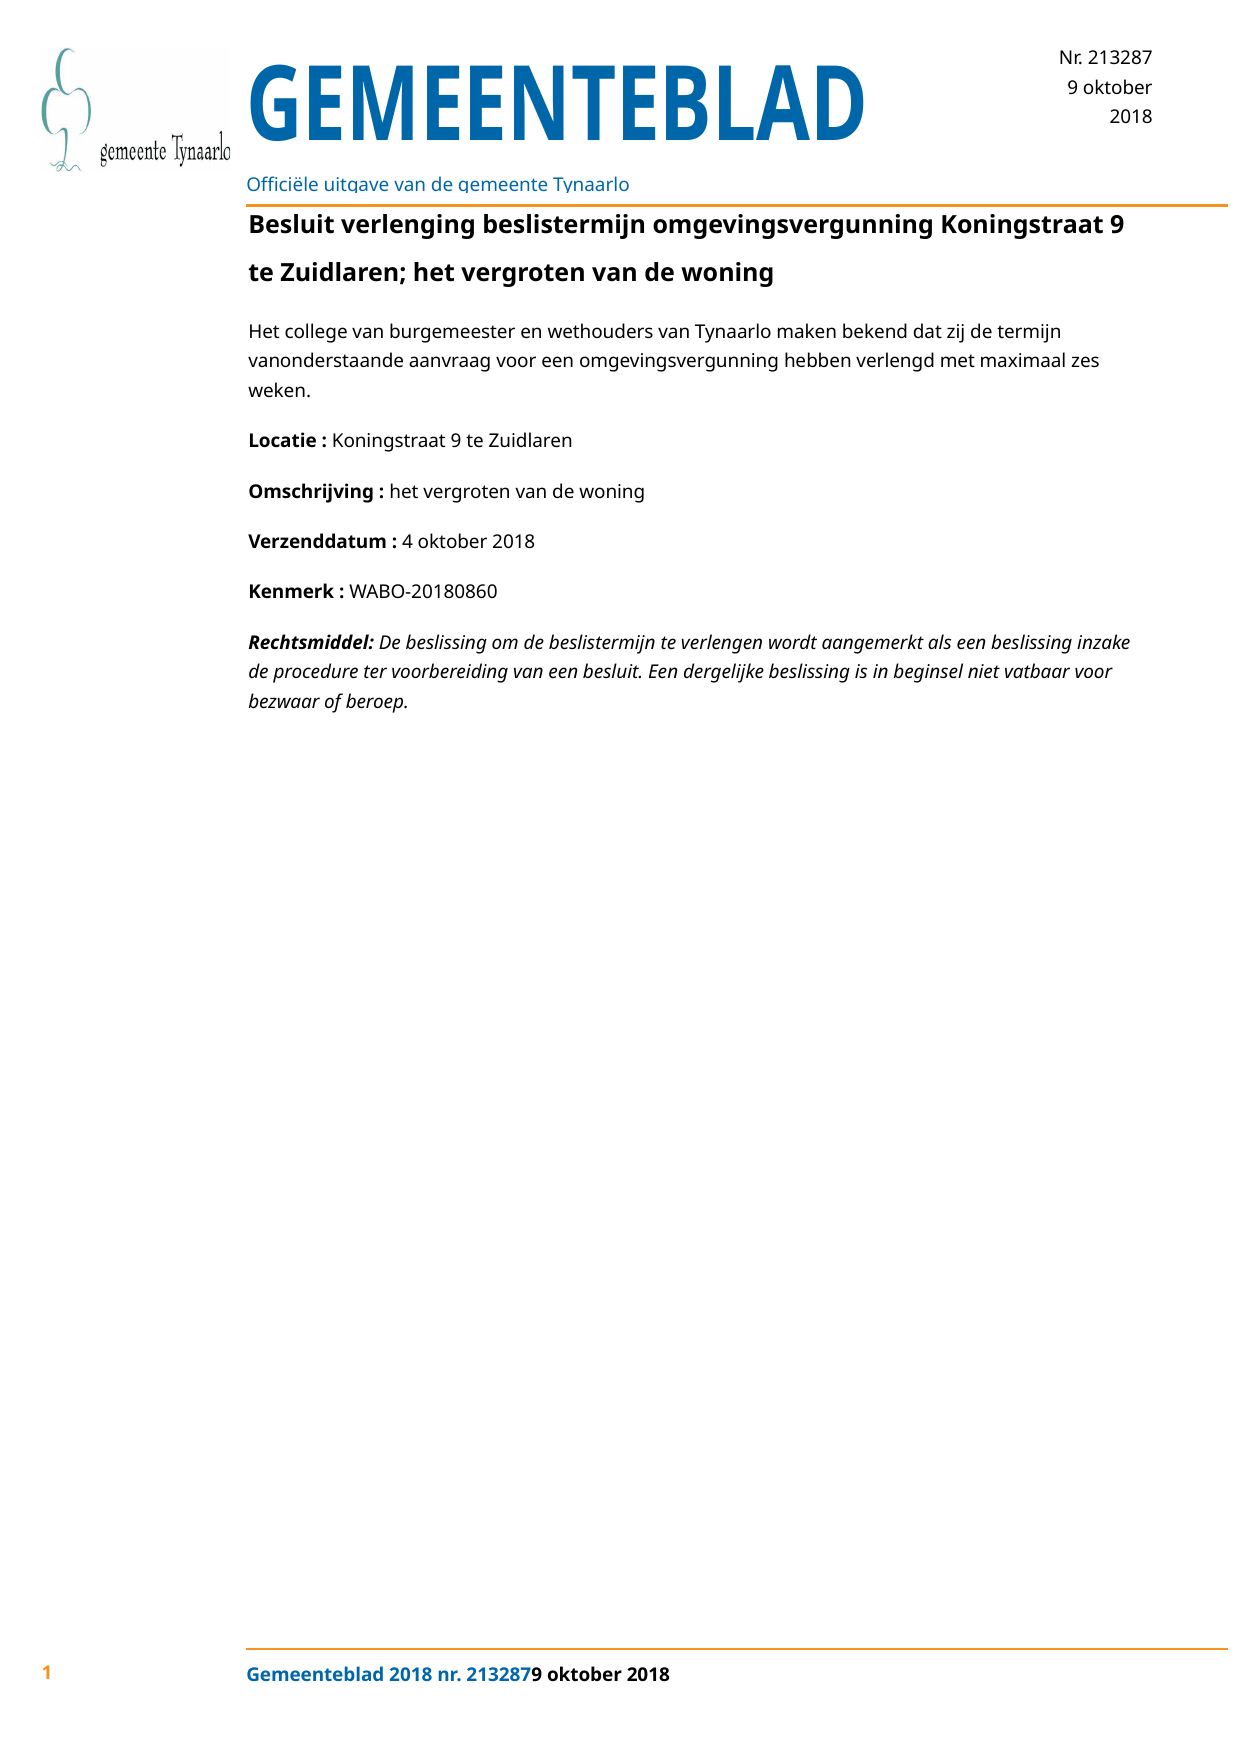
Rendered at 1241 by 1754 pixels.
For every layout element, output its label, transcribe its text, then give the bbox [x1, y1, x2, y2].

text Locatie : Koningstraat 9 te Zuidlaren [248, 427, 1152, 453]
text Omschrijving : het vergroten van de woning [248, 478, 1152, 504]
text Het college van burgemeester en wethouders van Tynaarlo maken bekend dat zij de termijn vanonderstaande aanvraag voor een omgevingsvergunning hebben verlengd met maximaal zes weken. [248, 318, 1152, 403]
text Besluit verlenging beslistermijn omgevingsvergunning Koningstraat 9 te Zuidlaren; het vergroten van de woning [248, 207, 1152, 288]
text Verzenddatum : 4 oktober 2018 [248, 528, 1152, 554]
text Rechtsmiddel: De beslissing om de beslistermijn te verlengen wordt aangemerkt als een beslissing inzake de procedure ter voorbereiding van een besluit. Een dergelijke beslissing is in beginsel niet vatbaar voor bezwaar of beroep. [248, 629, 1152, 714]
text Kenmerk : WABO-20180860 [248, 579, 1152, 604]
picture [41, 47, 231, 172]
